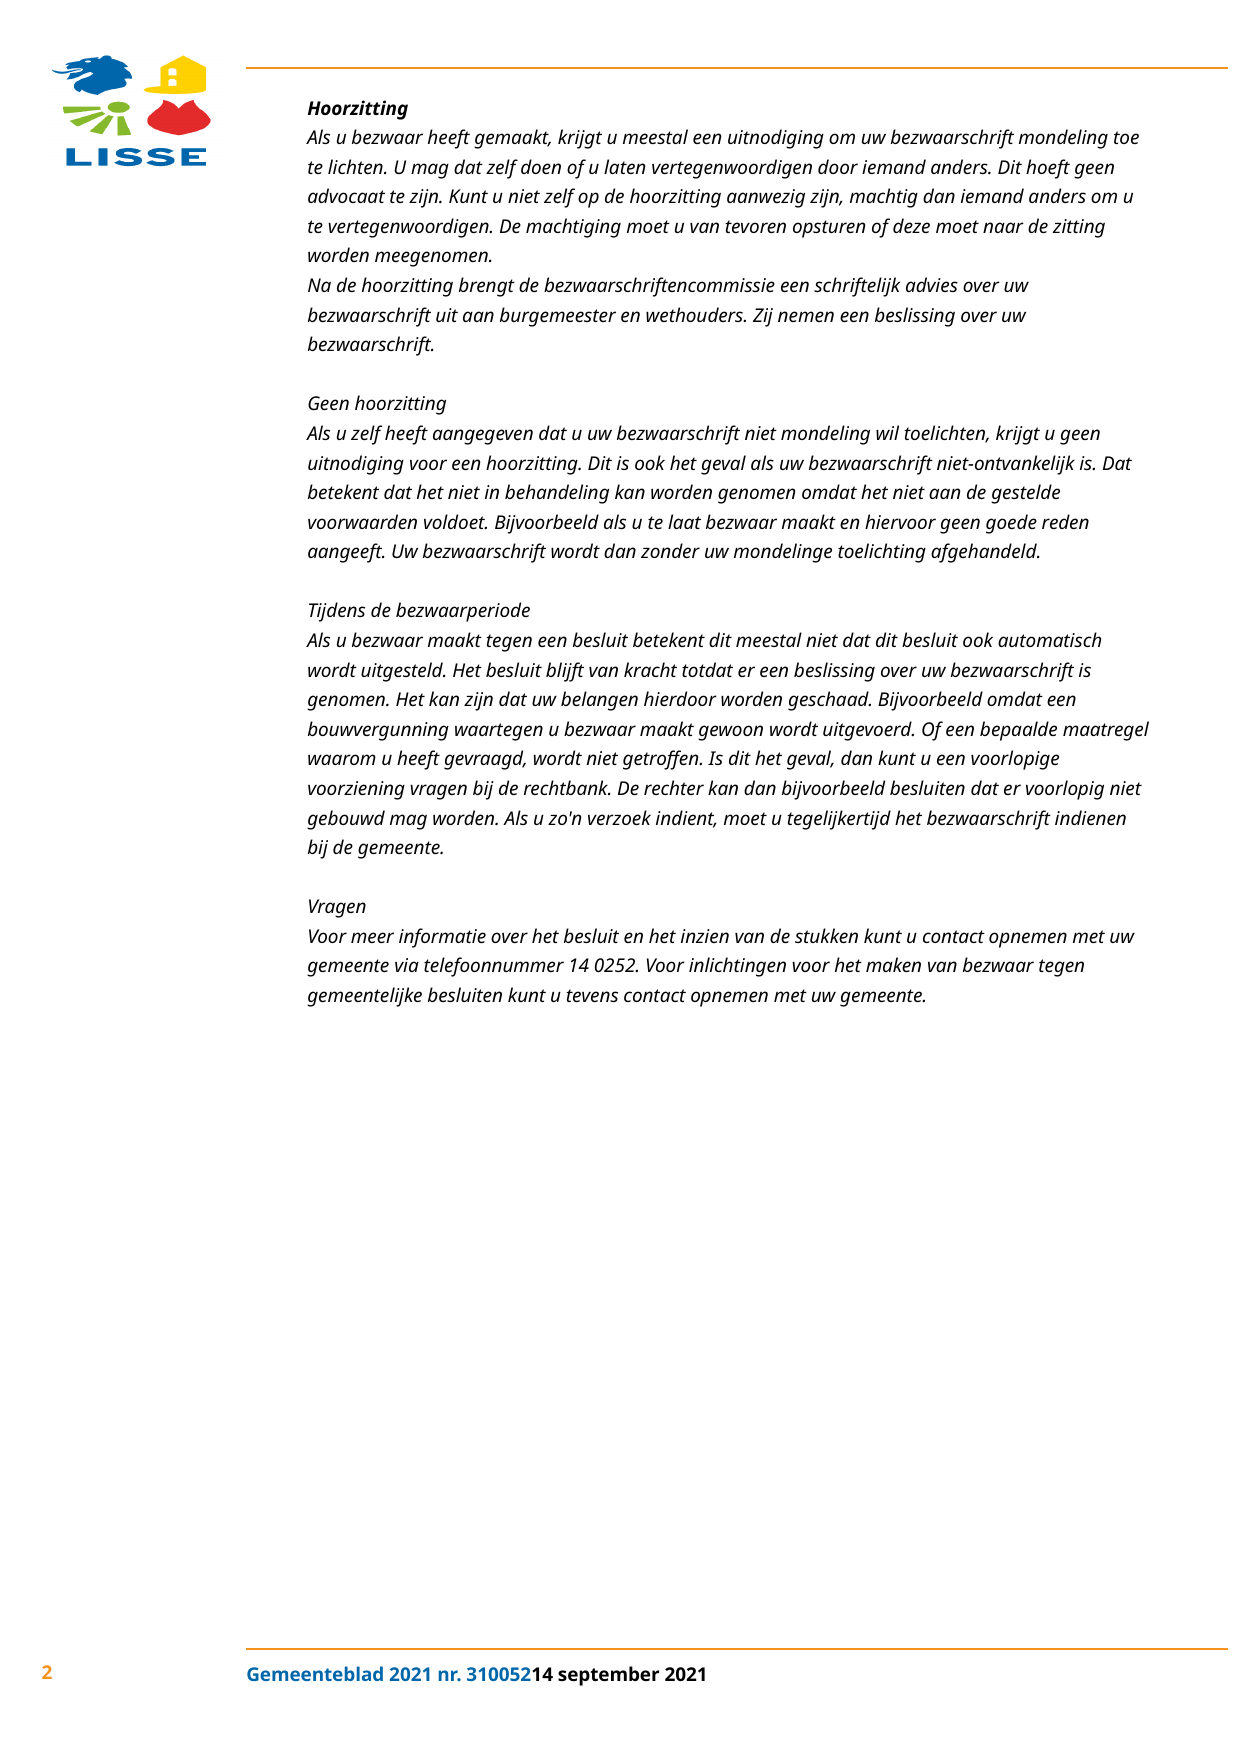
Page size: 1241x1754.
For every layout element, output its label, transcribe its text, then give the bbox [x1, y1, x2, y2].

picture [41, 47, 231, 172]
list Als u bezwaar heeft gemaakt, krijgt u meestal een uitnodiging om uw bezwaarschrift mondeling toe te lichten. U mag dat zelf doen of u laten vertegenwoordigen door iemand anders. Dit hoeft geen advocaat te zijn. Kunt u niet zelf op de hoorzitting aanwezig zijn, machtig dan iemand anders om u te vertegenwoordigen. De machtiging moet u van tevoren opsturen of deze moet naar de zitting worden meegenomen. [248, 124, 1152, 268]
list Vragen [248, 893, 1152, 919]
list Tijdens de bezwaarperiode [248, 598, 1152, 623]
list Als u zelf heeft aangegeven dat u uw bezwaarschrift niet mondeling wil toelichten, krijgt u geen uitnodiging voor een hoorzitting. Dit is ook het geval als uw bezwaarschrift niet-ontvankelijk is. Dat betekent dat het niet in behandeling kan worden genomen omdat het niet aan de gestelde voorwaarden voldoet. Bijvoorbeeld als u te laat bezwaar maakt en hiervoor geen goede reden aangeeft. Uw bezwaarschrift wordt dan zonder uw mondelinge toelichting afgehandeld. [248, 420, 1152, 564]
list Als u bezwaar maakt tegen een besluit betekent dit meestal niet dat dit besluit ook automatisch wordt uitgesteld. Het besluit blijft van kracht totdat er een beslissing over uw bezwaarschrift is genomen. Het kan zijn dat uw belangen hierdoor worden geschaad. Bijvoorbeeld omdat een bouwvergunning waartegen u bezwaar maakt gewoon wordt uitgevoerd. Of een bepaalde maatregel waarom u heeft gevraagd, wordt niet getroffen. Is dit het geval, dan kunt u een voorlopige voorziening vragen bij de rechtbank. De rechter kan dan bijvoorbeeld besluiten dat er voorlopig niet gebouwd mag worden. Als u zo'n verzoek indient, moet u tegelijkertijd het bezwaarschrift indienen bij de gemeente. [248, 627, 1152, 860]
list Na de hoorzitting brengt de bezwaarschriftencommissie een schriftelijk advies over uw bezwaarschrift uit aan burgemeester en wethouders. Zij nemen een beslissing over uw bezwaarschrift. [248, 272, 1152, 357]
list Geen hoorzitting [248, 391, 1152, 416]
list Hoorzitting [248, 95, 1152, 121]
list Voor meer informatie over het besluit en het inzien van de stukken kunt u contact opnemen met uw gemeente via telefoonnummer 14 0252. Voor inlichtingen voor het maken van bezwaar tegen gemeentelijke besluiten kunt u tevens contact opnemen met uw gemeente. [248, 923, 1152, 1008]
